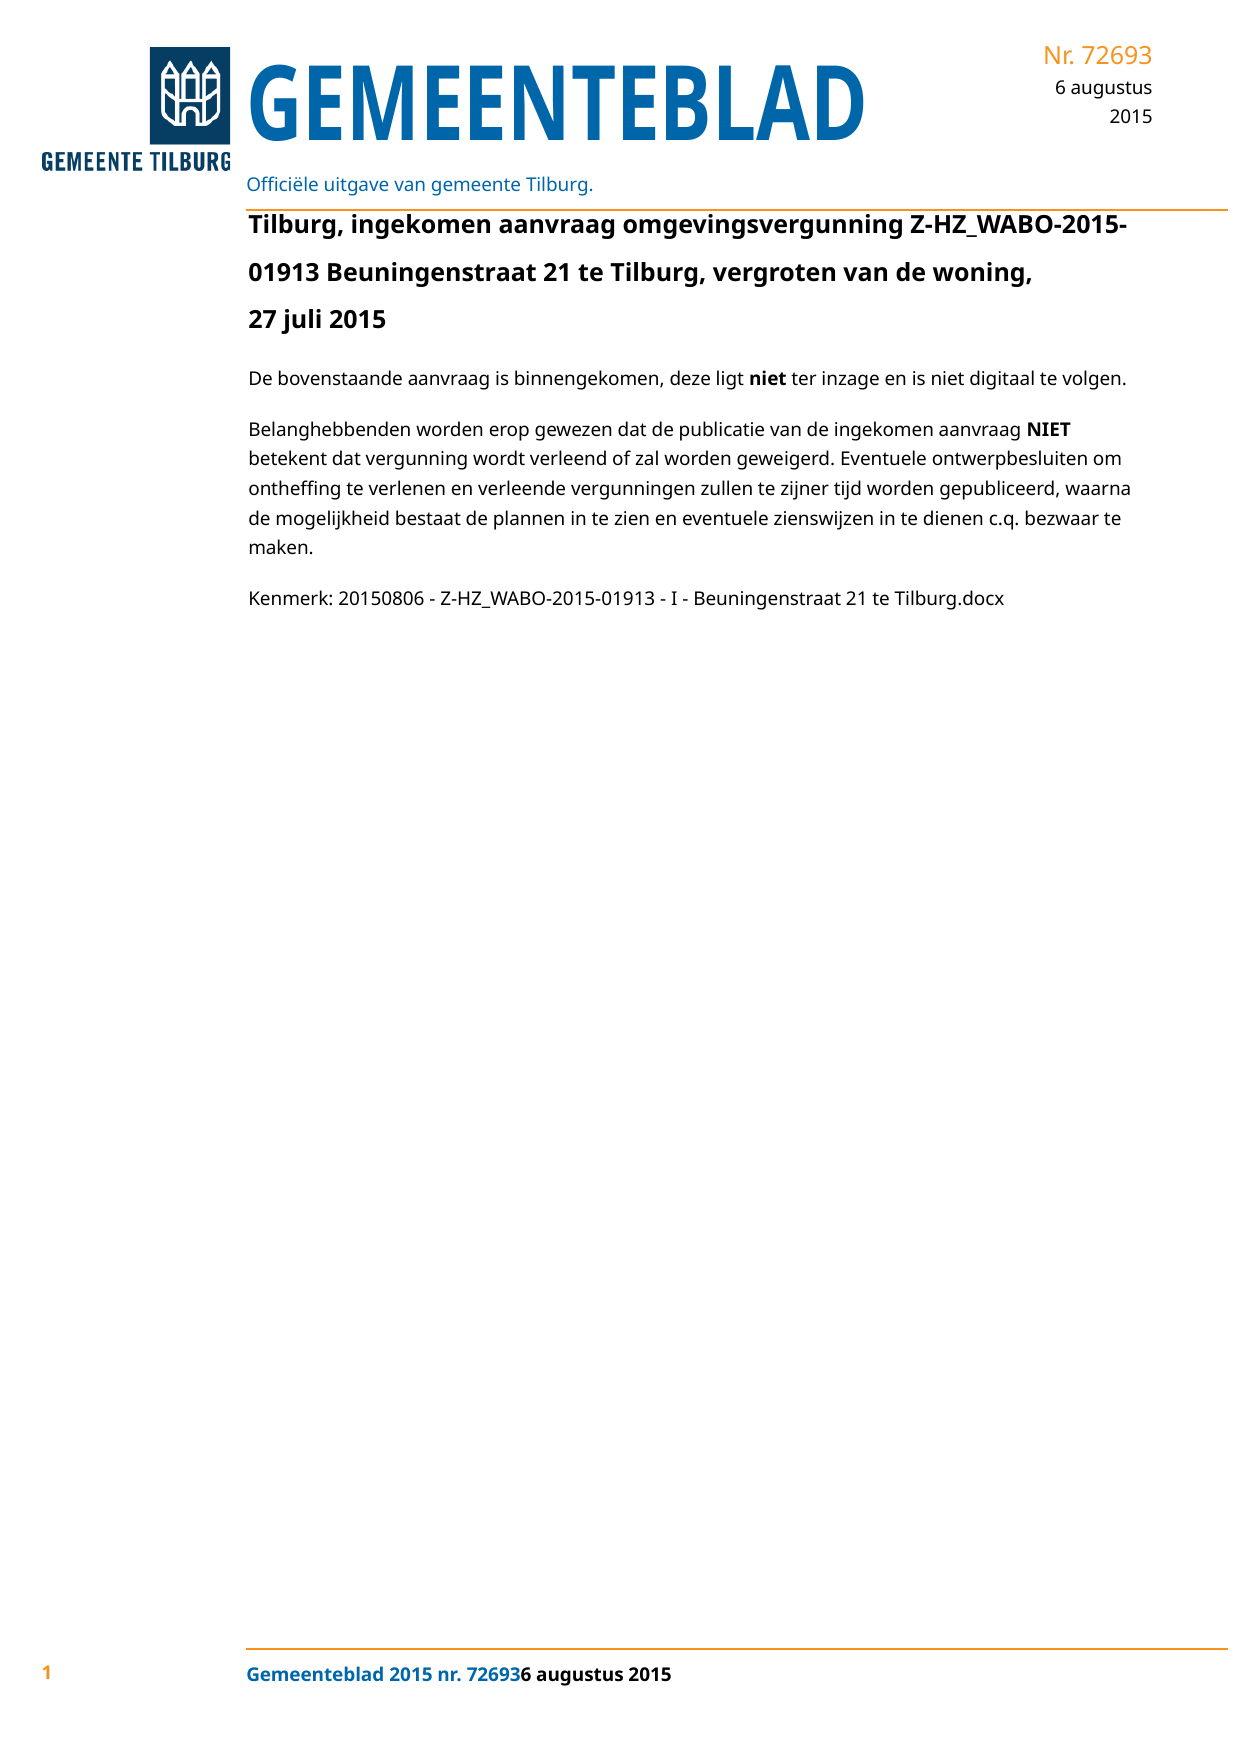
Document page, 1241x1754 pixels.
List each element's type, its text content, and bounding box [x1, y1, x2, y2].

text Kenmerk: 20150806 - Z-HZ_WABO-2015-01913 - I - Beuningenstraat 21 te Tilburg.docx [248, 585, 1152, 610]
picture [41, 47, 231, 172]
text Tilburg, ingekomen aanvraag omgevingsvergunning Z-HZ_WABO-2015-01913 Beuningenstraat 21 te Tilburg, vergroten van de woning, 27 juli 2015 [248, 211, 1152, 336]
text Belanghebbenden worden erop gewezen dat de publicatie van de ingekomen aanvraag NIET betekent dat vergunning wordt verleend of zal worden geweigerd. Eventuele ontwerpbesluiten om ontheffing te verlenen en verleende vergunningen zullen te zijner tijd worden gepubliceerd, waarna de mogelijkheid bestaat de plannen in te zien en eventuele zienswijzen in te dienen c.q. bezwaar te maken. [248, 416, 1152, 560]
text De bovenstaande aanvraag is binnengekomen, deze ligt niet ter inzage en is niet digitaal te volgen. [248, 366, 1152, 391]
